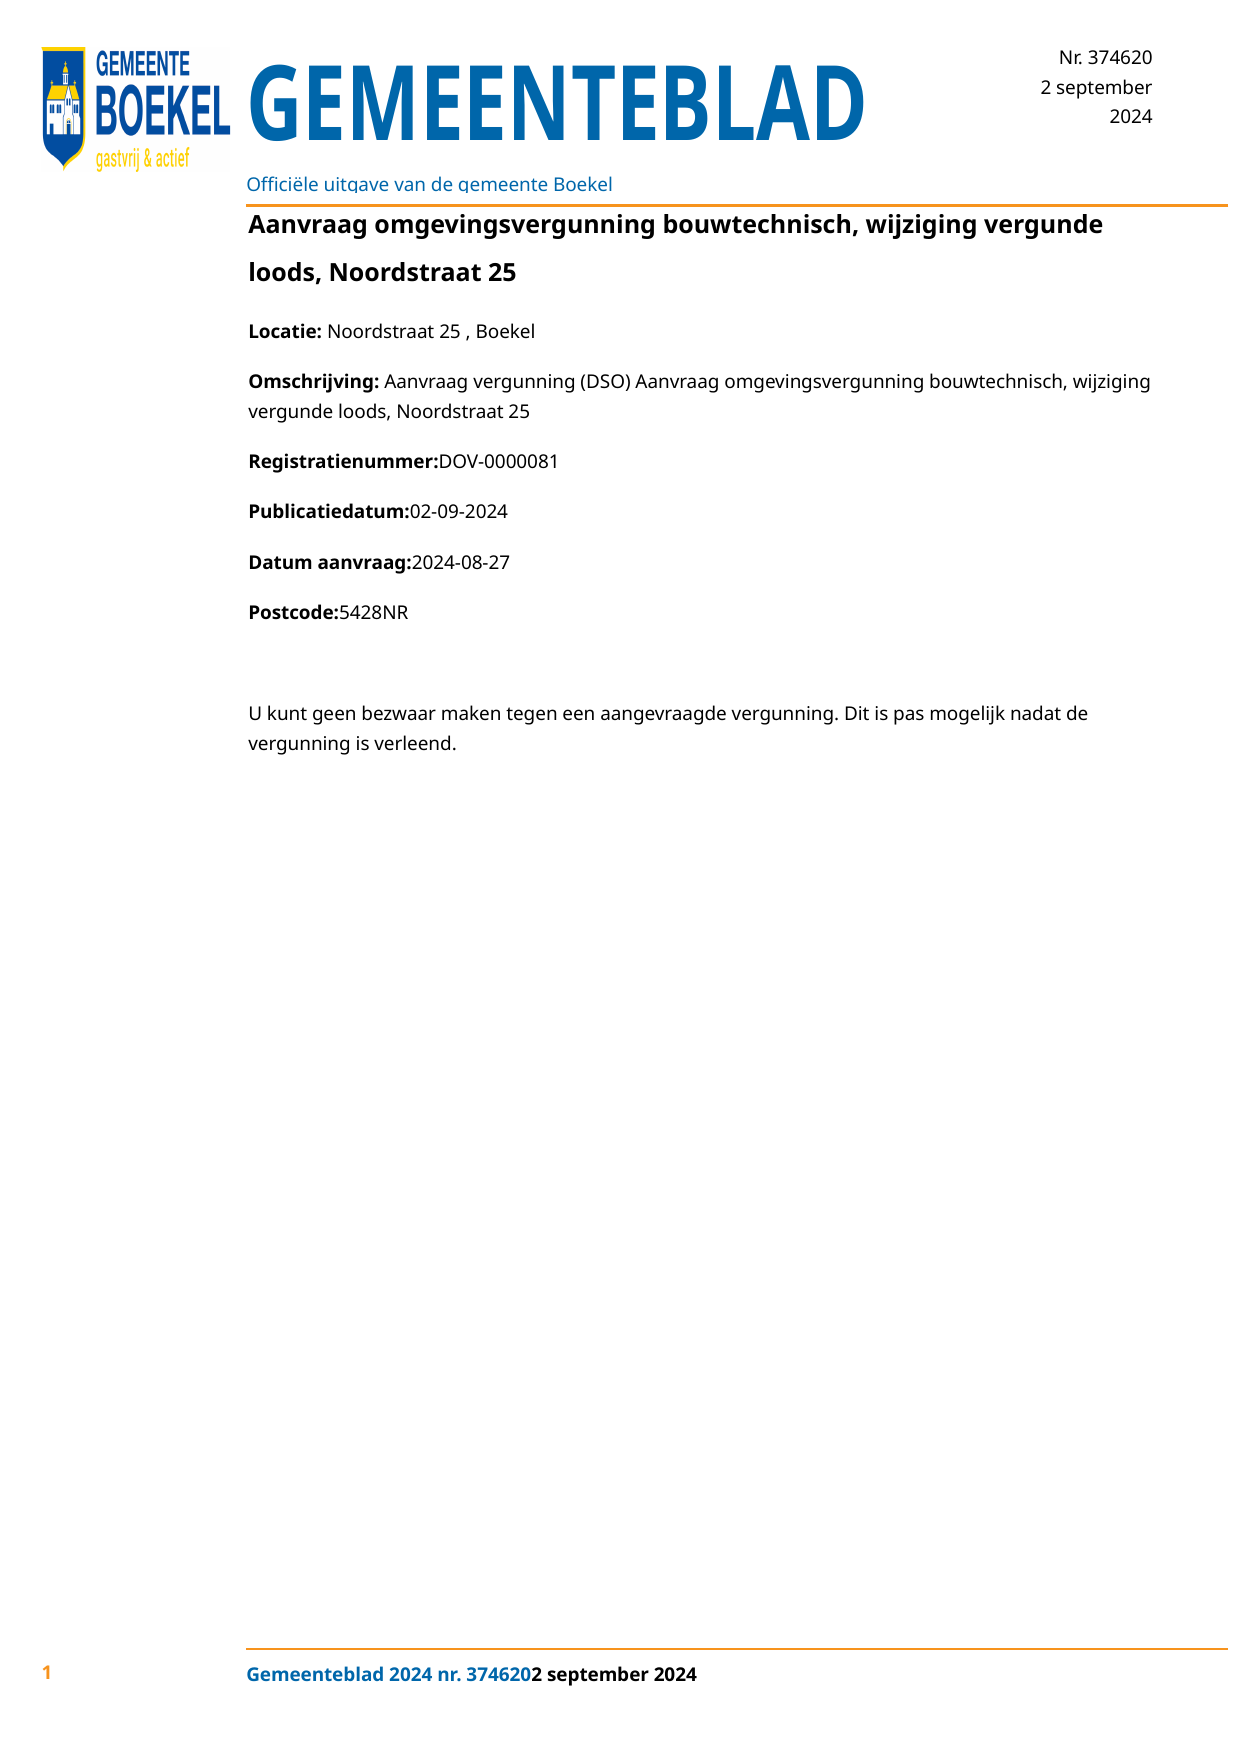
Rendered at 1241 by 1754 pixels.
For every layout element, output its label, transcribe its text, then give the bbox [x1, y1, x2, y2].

text Publicatiedatum:02-09-2024 [248, 499, 1152, 524]
picture [41, 47, 231, 172]
text Locatie: Noordstraat 25 , Boekel [248, 318, 1152, 344]
text Registratienummer:DOV-0000081 [248, 448, 1152, 474]
text U kunt geen bezwaar maken tegen een aangevraagde vergunning. Dit is pas mogelijk nadat de vergunning is verleend. [248, 700, 1152, 756]
text Datum aanvraag:2024-08-27 [248, 549, 1152, 575]
text Omschrijving: Aanvraag vergunning (DSO) Aanvraag omgevingsvergunning bouwtechnisch, wijziging vergunde loods, Noordstraat 25 [248, 368, 1152, 424]
text Aanvraag omgevingsvergunning bouwtechnisch, wijziging vergunde loods, Noordstraat 25 [248, 207, 1152, 288]
text Postcode:5428NR [248, 599, 1152, 625]
